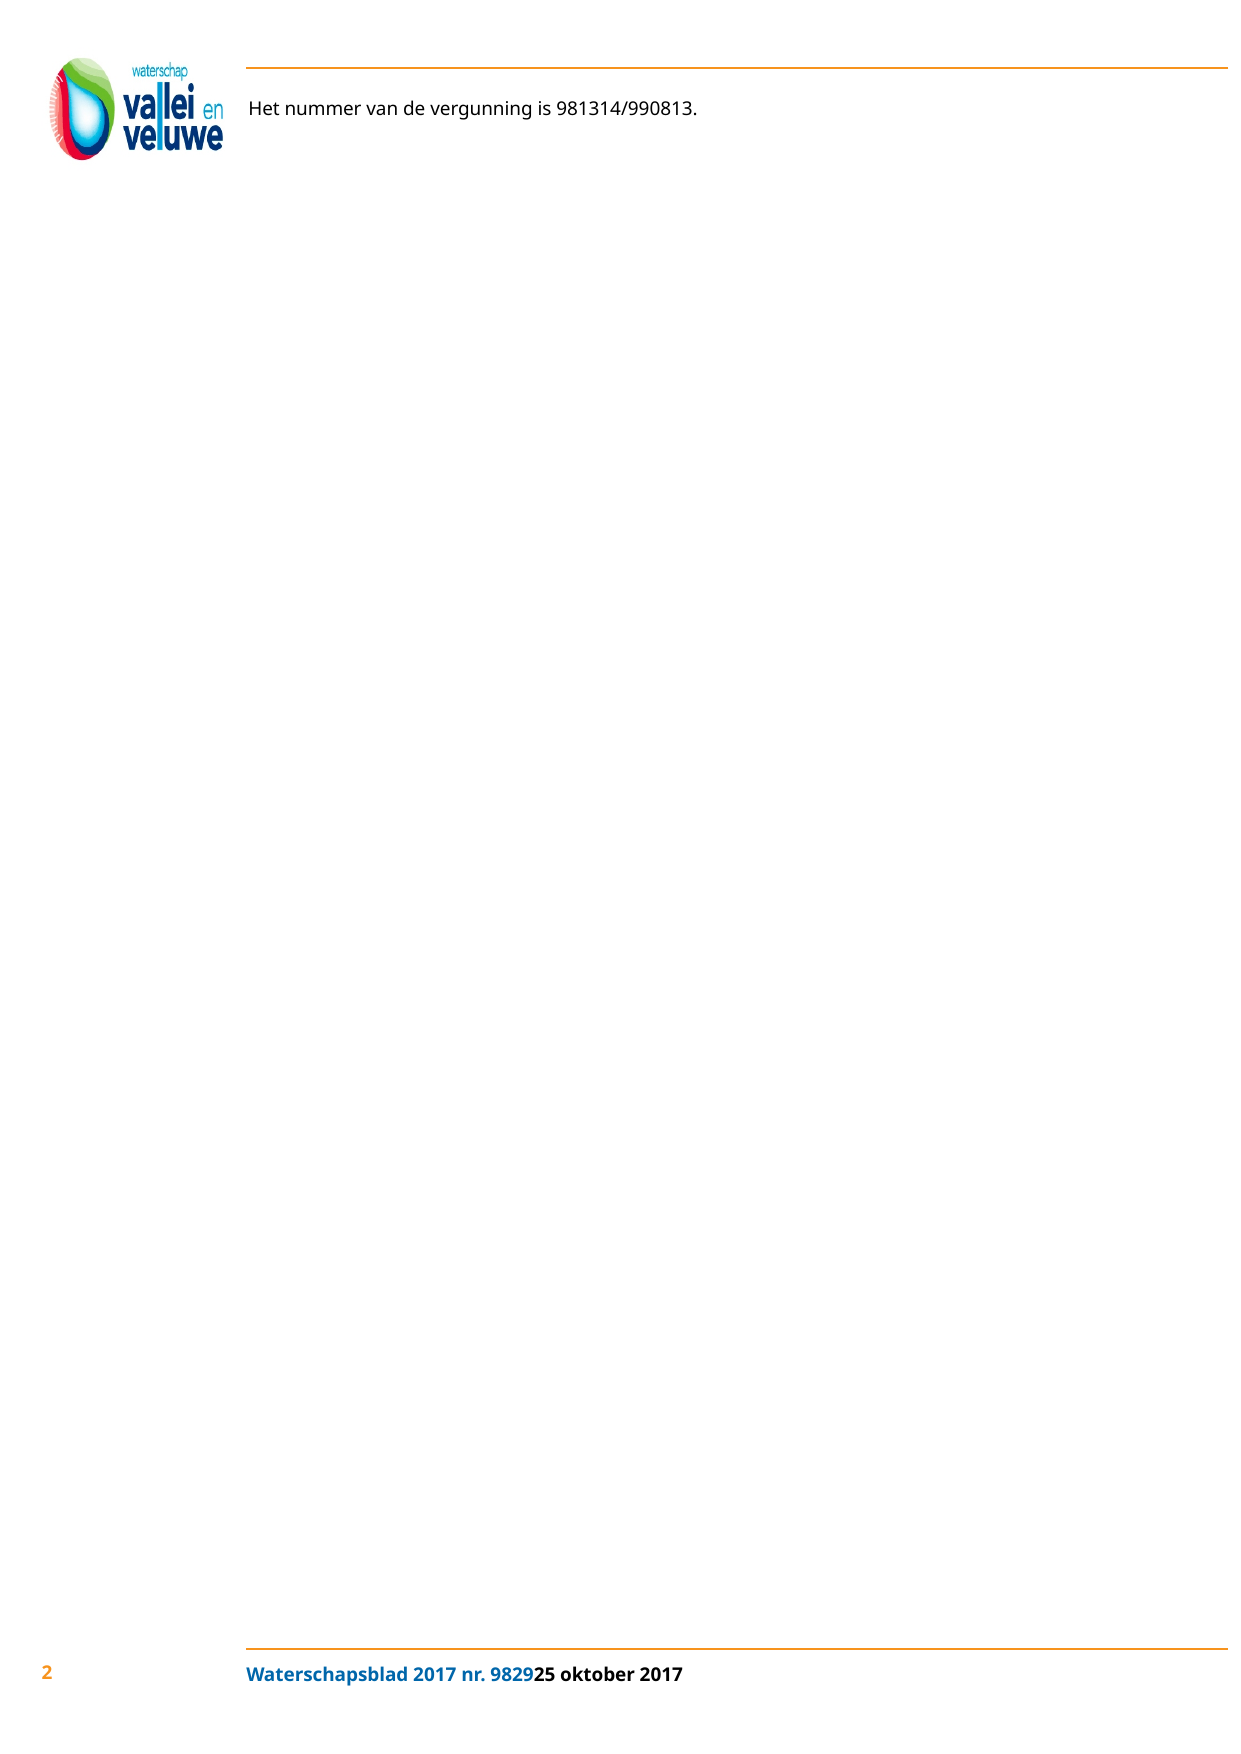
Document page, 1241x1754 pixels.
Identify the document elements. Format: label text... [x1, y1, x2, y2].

picture [41, 47, 231, 172]
text Het nummer van de vergunning is 981314/990813. [248, 95, 1152, 121]
